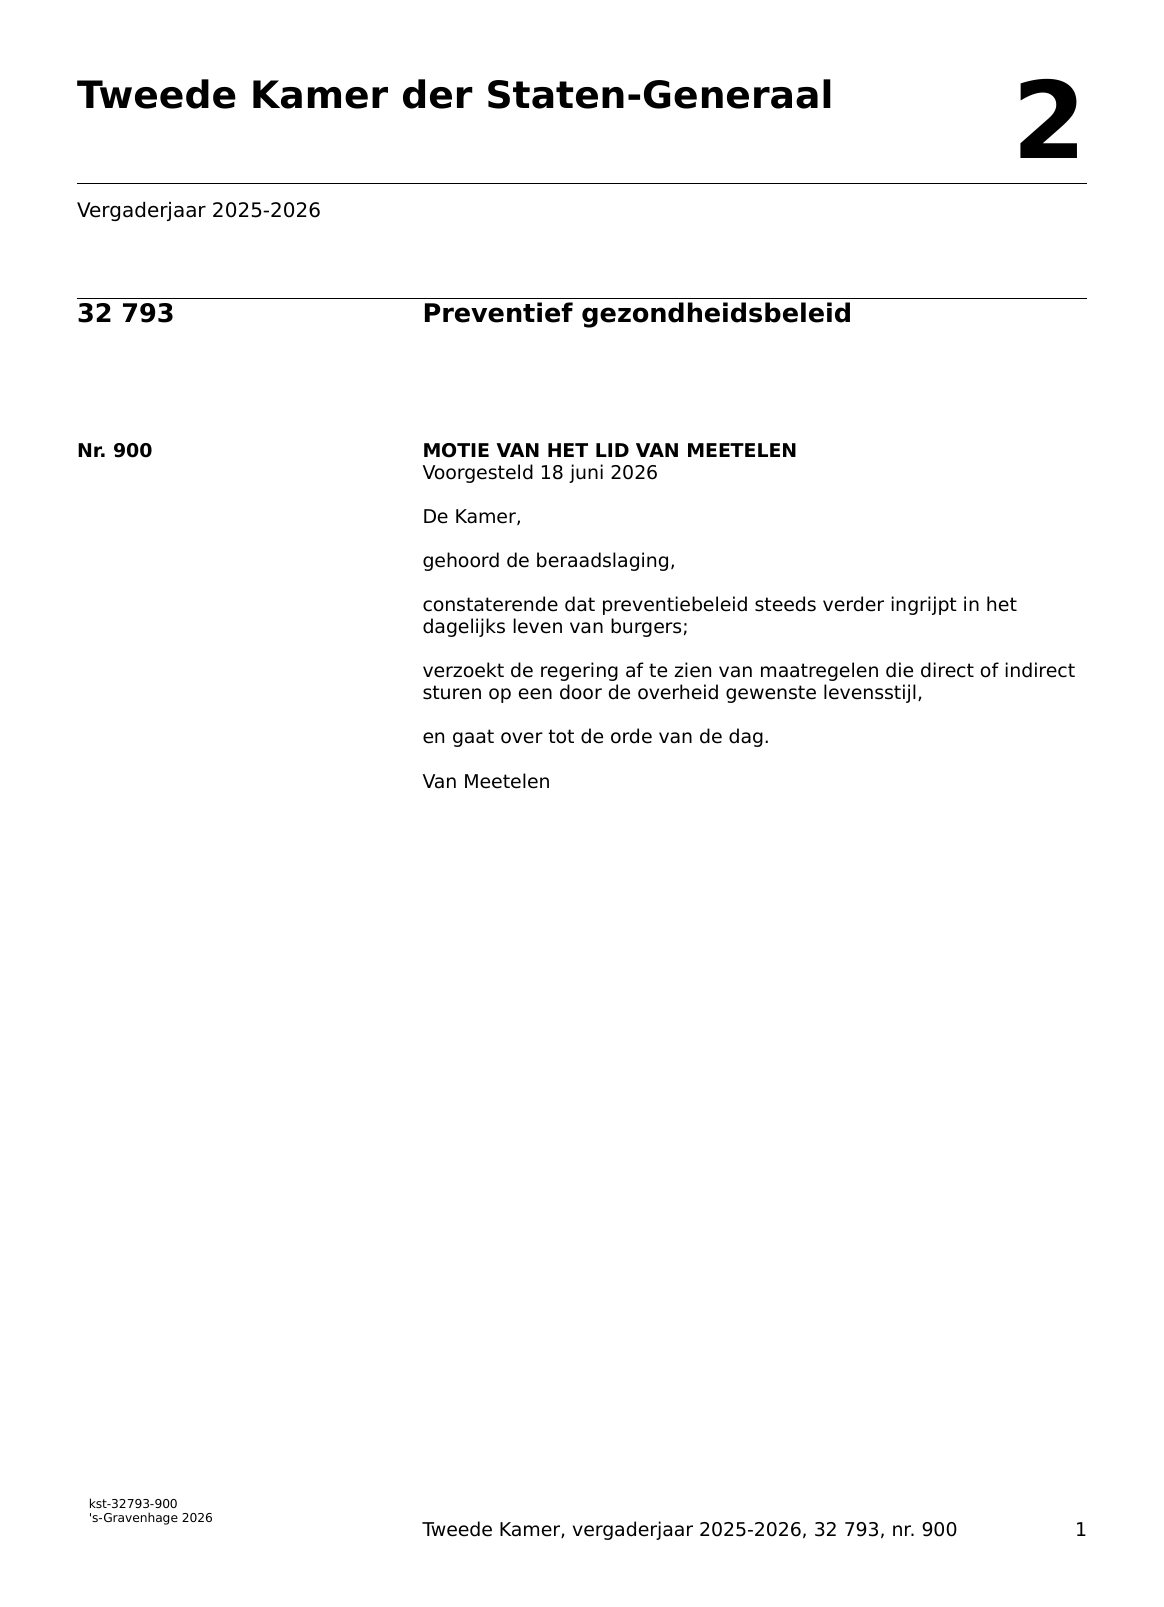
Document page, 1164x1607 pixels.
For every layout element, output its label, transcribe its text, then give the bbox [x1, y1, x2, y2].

table_cell Vergaderjaar 2025-2026 [77, 184, 1087, 298]
table_header 2 [886, 59, 1087, 183]
text 's-Gravenhage 2026 [88, 1511, 323, 1525]
text constaterende dat preventiebeleid steeds verder ingrijpt in het dagelijks leven van burgers; [422, 594, 1087, 638]
text gehoord de beraadslaging, [422, 550, 1087, 572]
text Van Meetelen [422, 771, 1087, 793]
table_header Tweede Kamer der Staten-Generaal [77, 59, 886, 183]
text en gaat over tot de orde van de dag. [422, 726, 1087, 748]
text verzoekt de regering af te zien van maatregelen die direct of indirect sturen op een door de overheid gewenste levensstijl, [422, 660, 1087, 704]
subtitle 32 793 Preventief gezondheidsbeleid [77, 299, 1087, 329]
text kst-32793-900 [88, 1497, 323, 1511]
subtitle Nr. 900 MOTIE VAN HET LID VAN MEETELEN [77, 440, 1087, 462]
text De Kamer, [422, 506, 1087, 528]
text Voorgesteld 18 juni 2026 [422, 462, 1087, 484]
